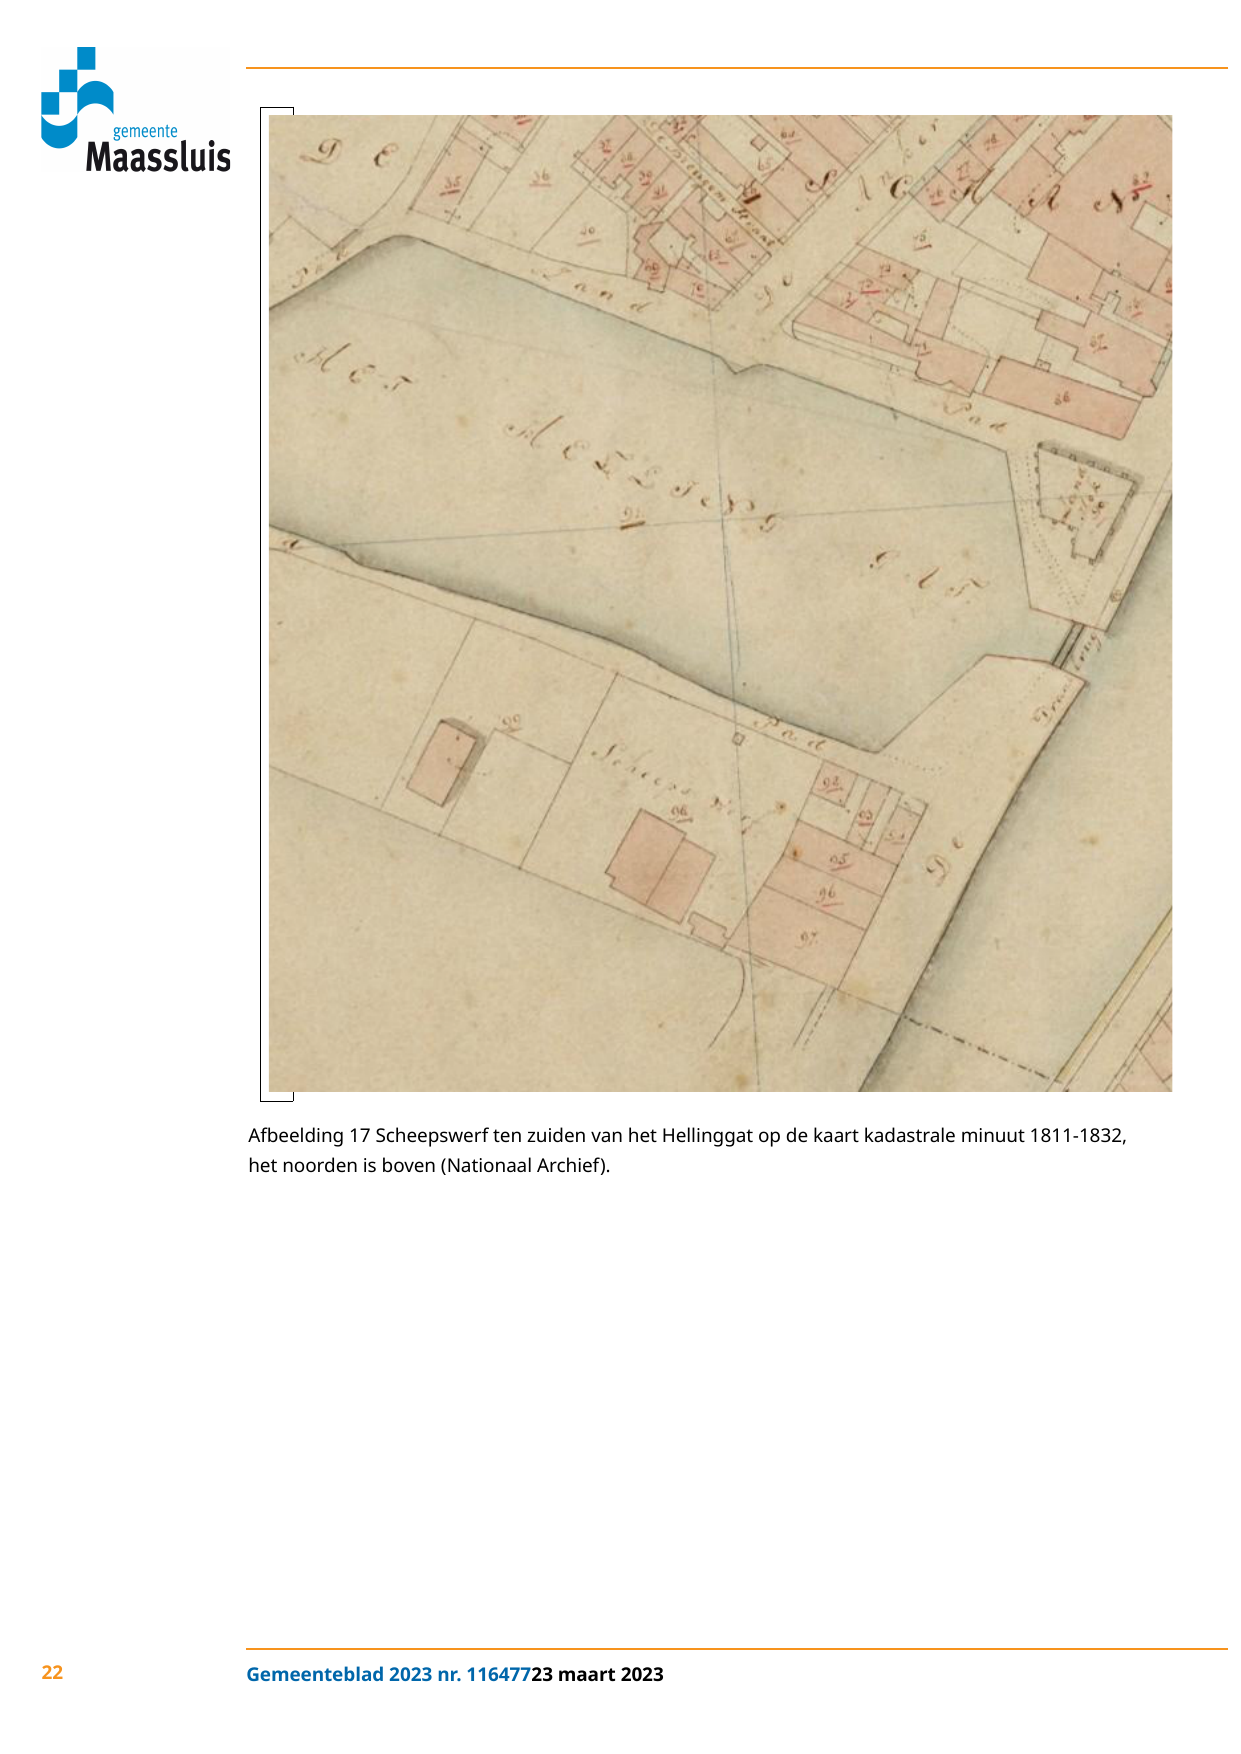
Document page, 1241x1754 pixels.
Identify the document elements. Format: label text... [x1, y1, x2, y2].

picture [268, 115, 1173, 1092]
picture [41, 47, 231, 172]
picture [41, 47, 77, 92]
text Afbeelding 17 Scheepswerf ten zuiden van het Hellinggat op de kaart kadastrale minuut 1811-1832, het noorden is boven (Nationaal Archief). [248, 1122, 1152, 1177]
